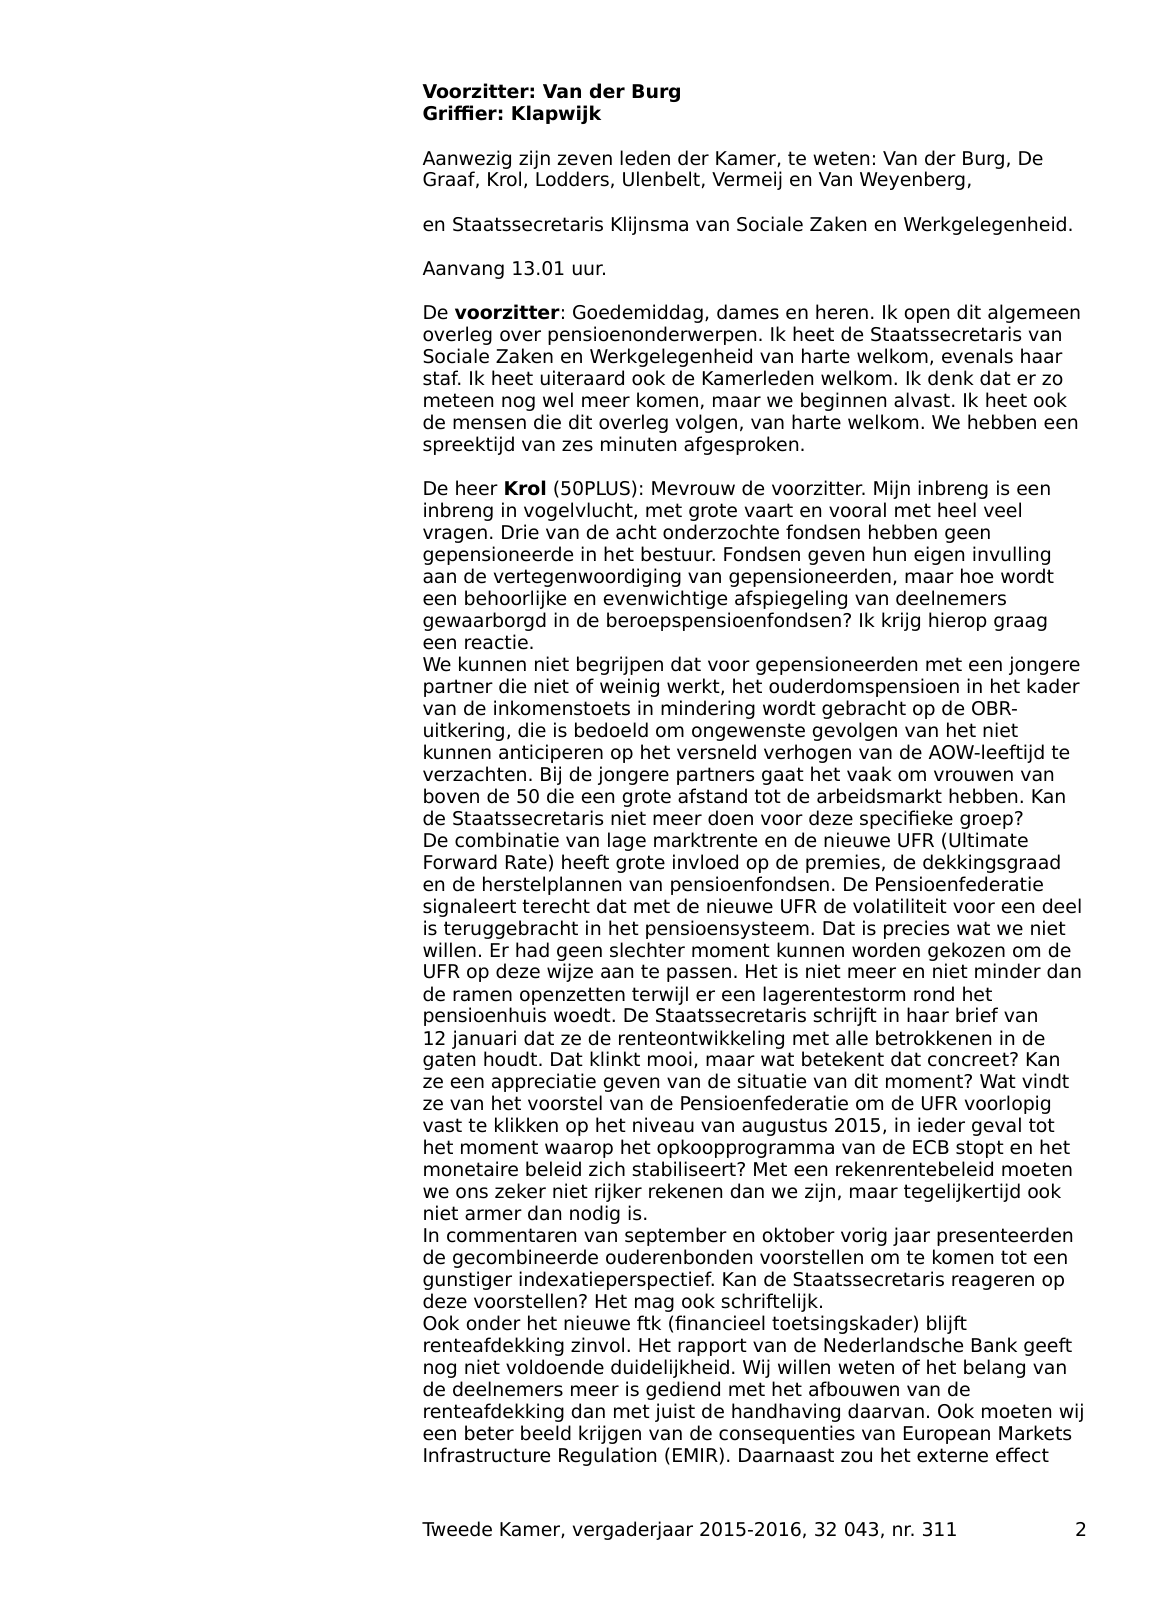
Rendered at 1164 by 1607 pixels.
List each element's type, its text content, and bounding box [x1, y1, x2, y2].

text Griffier: Klapwijk [422, 103, 1087, 125]
text en Staatssecretaris Klijnsma van Sociale Zaken en Werkgelegenheid. [422, 213, 1087, 236]
text De combinatie van lage marktrente en de nieuwe UFR (Ultimate Forward Rate) heeft grote invloed op de premies, de dekkingsgraad en de herstelplannen van pensioenfondsen. De Pensioenfederatie signaleert terecht dat met de nieuwe UFR de volatiliteit voor een deel is teruggebracht in het pensioensysteem. Dat is precies wat we niet willen. Er had geen slechter moment kunnen worden gekozen om de UFR op deze wijze aan te passen. Het is niet meer en niet minder dan de ramen openzetten terwijl er een lagerentestorm rond het pensioenhuis woedt. De Staatssecretaris schrijft in haar brief van 12 januari dat ze de renteontwikkeling met alle betrokkenen in de gaten houdt. Dat klinkt mooi, maar wat betekent dat concreet? Kan ze een appreciatie geven van de situatie van dit moment? Wat vindt ze van het voorstel van de Pensioenfederatie om de UFR voorlopig vast te klikken op het niveau van augustus 2015, in ieder geval tot het moment waarop het opkoopprogramma van de ECB stopt en het monetaire beleid zich stabiliseert? Met een rekenrentebeleid moeten we ons zeker niet rijker rekenen dan we zijn, maar tegelijkertijd ook niet armer dan nodig is. [422, 829, 1087, 1225]
text Ook onder het nieuwe ftk (financieel toetsingskader) blijft renteafdekking zinvol. Het rapport van de Nederlandsche Bank geeft nog niet voldoende duidelijkheid. Wij willen weten of het belang van de deelnemers meer is gediend met het afbouwen van de renteafdekking dan met juist de handhaving daarvan. Ook moeten wij een beter beeld krijgen van de consequenties van European Markets Infrastructure Regulation (EMIR). Daarnaast zou het externe effect [422, 1313, 1087, 1467]
text We kunnen niet begrijpen dat voor gepensioneerden met een jongere partner die niet of weinig werkt, het ouderdomspensioen in het kader van de inkomenstoets in mindering wordt gebracht op de OBR-uitkering, die is bedoeld om ongewenste gevolgen van het niet kunnen anticiperen op het versneld verhogen van de AOW-leeftijd te verzachten. Bij de jongere partners gaat het vaak om vrouwen van boven de 50 die een grote afstand tot de arbeidsmarkt hebben. Kan de Staatssecretaris niet meer doen voor deze specifieke groep? [422, 654, 1087, 829]
text Voorzitter: Van der Burg [422, 81, 1087, 103]
text In commentaren van september en oktober vorig jaar presenteerden de gecombineerde ouderenbonden voorstellen om te komen tot een gunstiger indexatieperspectief. Kan de Staatssecretaris reageren op deze voorstellen? Het mag ook schriftelijk. [422, 1225, 1087, 1313]
text De voorzitter: Goedemiddag, dames en heren. Ik open dit algemeen overleg over pensioenonderwerpen. Ik heet de Staatssecretaris van Sociale Zaken en Werkgelegenheid van harte welkom, evenals haar staf. Ik heet uiteraard ook de Kamerleden welkom. Ik denk dat er zo meteen nog wel meer komen, maar we beginnen alvast. Ik heet ook de mensen die dit overleg volgen, van harte welkom. We hebben een spreektijd van zes minuten afgesproken. [422, 302, 1087, 456]
text De heer Krol (50PLUS): Mevrouw de voorzitter. Mijn inbreng is een inbreng in vogelvlucht, met grote vaart en vooral met heel veel vragen. Drie van de acht onderzochte fondsen hebben geen gepensioneerde in het bestuur. Fondsen geven hun eigen invulling aan de vertegenwoordiging van gepensioneerden, maar hoe wordt een behoorlijke en evenwichtige afspiegeling van deelnemers gewaarborgd in de beroepspensioenfondsen? Ik krijg hierop graag een reactie. [422, 478, 1087, 654]
text Aanvang 13.01 uur. [422, 258, 1087, 280]
text Aanwezig zijn zeven leden der Kamer, te weten: Van der Burg, De Graaf, Krol, Lodders, Ulenbelt, Vermeij en Van Weyenberg, [422, 147, 1087, 191]
